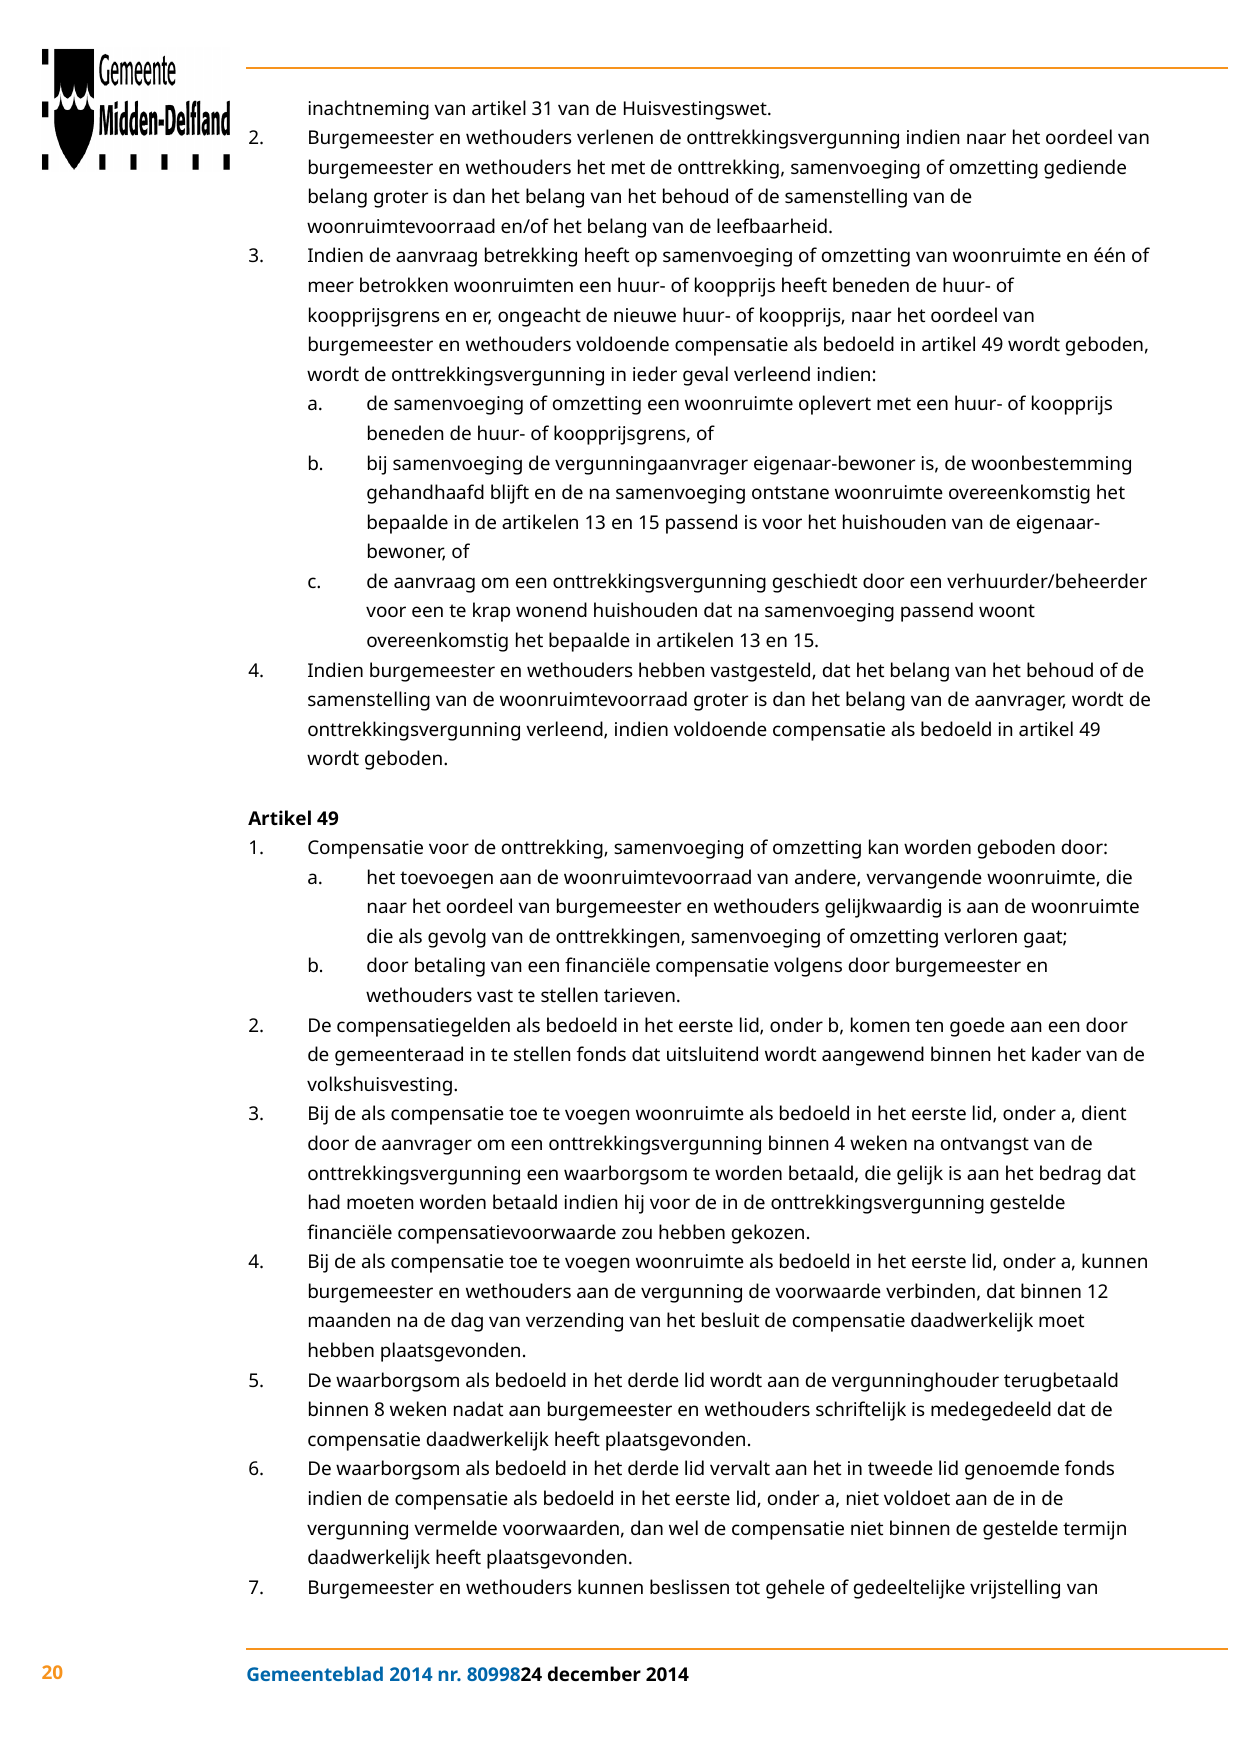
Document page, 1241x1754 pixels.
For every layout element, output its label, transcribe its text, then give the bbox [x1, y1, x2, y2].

picture [41, 47, 231, 172]
list inachtneming van artikel 31 van de Huisvestingswet. [248, 95, 1152, 121]
list Burgemeester en wethouders verlenen de onttrekkingsvergunning indien naar het oordeel van burgemeester en wethouders het met de onttrekking, samenvoeging of omzetting gediende belang groter is dan het belang van het behoud of de samenstelling van de woonruimtevoorraad en/of het belang van de leefbaarheid. [248, 124, 1152, 239]
list bij samenvoeging de vergunningaanvrager eigenaar-bewoner is, de woonbestemming gehandhaafd blijft en de na samenvoeging ontstane woonruimte overeenkomstig het bepaalde in de artikelen 13 en 15 passend is voor het huishouden van de eigenaar-bewoner, of [307, 450, 1152, 564]
text Artikel 49 [248, 805, 1152, 831]
list Indien burgemeester en wethouders hebben vastgesteld, dat het belang van het behoud of de samenstelling van de woonruimtevoorraad groter is dan het belang van de aanvrager, wordt de onttrekkingsvergunning verleend, indien voldoende compensatie als bedoeld in artikel 49 wordt geboden. [248, 657, 1152, 771]
list door betaling van een financiële compensatie volgens door burgemeester en wethouders vast te stellen tarieven. [307, 953, 1152, 1008]
list De compensatiegelden als bedoeld in het eerste lid, onder b, komen ten goede aan een door de gemeenteraad in te stellen fonds dat uitsluitend wordt aangewend binnen het kader van de volkshuisvesting. [248, 1012, 1152, 1097]
list het toevoegen aan de woonruimtevoorraad van andere, vervangende woonruimte, die naar het oordeel van burgemeester en wethouders gelijkwaardig is aan de woonruimte die als gevolg van de onttrekkingen, samenvoeging of omzetting verloren gaat; [307, 864, 1152, 949]
list Burgemeester en wethouders kunnen beslissen tot gehele of gedeeltelijke vrijstelling van [248, 1574, 1152, 1600]
list De waarborgsom als bedoeld in het derde lid wordt aan de vergunninghouder terugbetaald binnen 8 weken nadat aan burgemeester en wethouders schriftelijk is medegedeeld dat de compensatie daadwerkelijk heeft plaatsgevonden. [248, 1367, 1152, 1452]
list Indien de aanvraag betrekking heeft op samenvoeging of omzetting van woonruimte en één of meer betrokken woonruimten een huur- of koopprijs heeft beneden de huur- of koopprijsgrens en er, ongeacht de nieuwe huur- of koopprijs, naar het oordeel van burgemeester en wethouders voldoende compensatie als bedoeld in artikel 49 wordt geboden, wordt de onttrekkingsvergunning in ieder geval verleend indien: [248, 243, 1152, 387]
list de samenvoeging of omzetting een woonruimte oplevert met een huur- of koopprijs beneden de huur- of koopprijsgrens, of [307, 391, 1152, 446]
list De waarborgsom als bedoeld in het derde lid vervalt aan het in tweede lid genoemde fonds indien de compensatie als bedoeld in het eerste lid, onder a, niet voldoet aan de in de vergunning vermelde voorwaarden, dan wel de compensatie niet binnen de gestelde termijn daadwerkelijk heeft plaatsgevonden. [248, 1456, 1152, 1570]
list Bij de als compensatie toe te voegen woonruimte als bedoeld in het eerste lid, onder a, dient door de aanvrager om een onttrekkingsvergunning binnen 4 weken na ontvangst van de onttrekkingsvergunning een waarborgsom te worden betaald, die gelijk is aan het bedrag dat had moeten worden betaald indien hij voor de in de onttrekkingsvergunning gestelde financiële compensatievoorwaarde zou hebben gekozen. [248, 1101, 1152, 1245]
list Bij de als compensatie toe te voegen woonruimte als bedoeld in het eerste lid, onder a, kunnen burgemeester en wethouders aan de vergunning de voorwaarde verbinden, dat binnen 12 maanden na de dag van verzending van het besluit de compensatie daadwerkelijk moet hebben plaatsgevonden. [248, 1248, 1152, 1363]
list de aanvraag om een onttrekkingsvergunning geschiedt door een verhuurder/beheerder voor een te krap wonend huishouden dat na samenvoeging passend woont overeenkomstig het bepaalde in artikelen 13 en 15. [307, 568, 1152, 653]
list Compensatie voor de onttrekking, samenvoeging of omzetting kan worden geboden door: [248, 834, 1152, 860]
